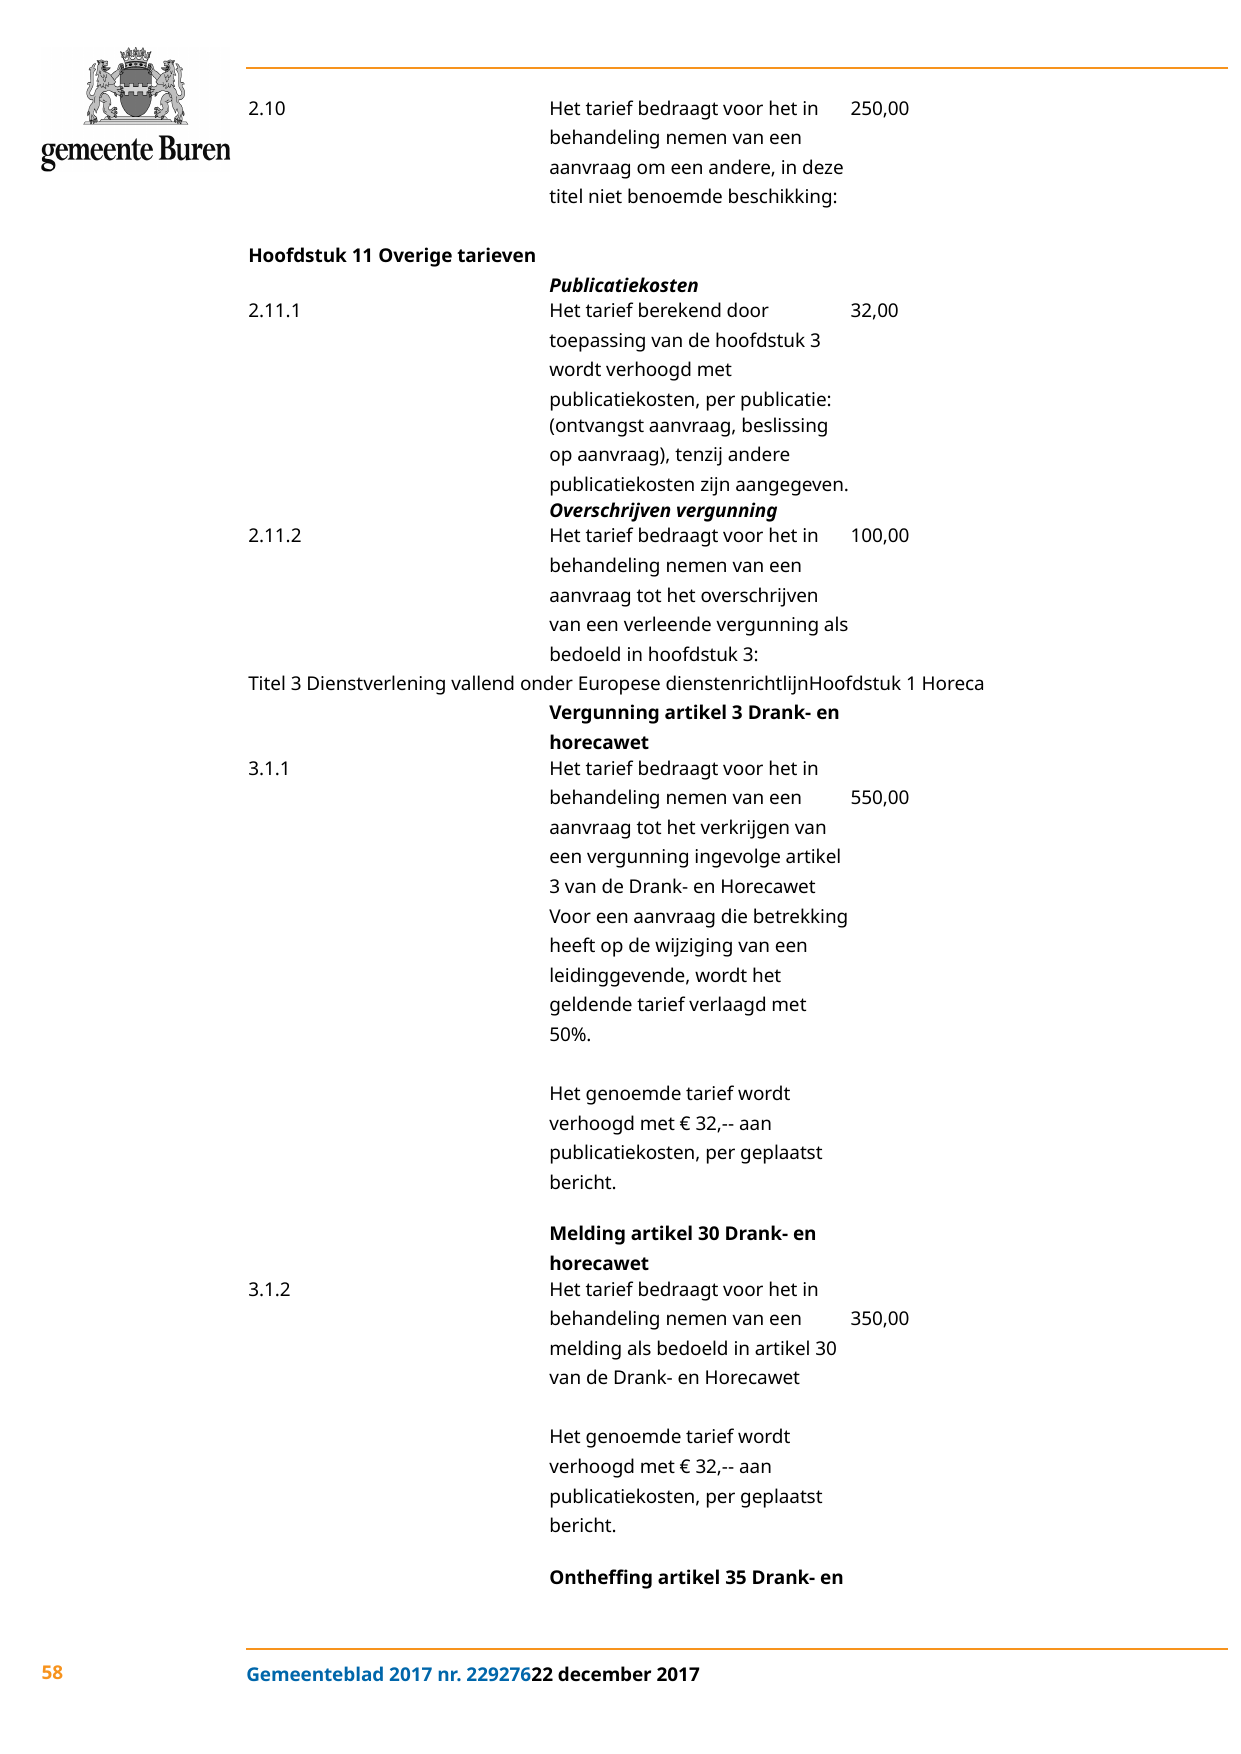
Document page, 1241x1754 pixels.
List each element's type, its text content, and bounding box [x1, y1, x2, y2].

table_cell 3.1.2 [248, 1276, 549, 1538]
picture [41, 47, 231, 172]
table_cell [549, 1538, 850, 1564]
table_cell [248, 497, 549, 523]
text Hoofdstuk 11 Overige tarieven [248, 242, 1152, 268]
table_header [850, 272, 1152, 297]
table_cell 2.11.2 [248, 523, 549, 667]
table_cell [248, 1564, 549, 1590]
table_cell [248, 1221, 549, 1276]
table_cell Overschrijven vergunning [549, 497, 850, 523]
table_cell [850, 1195, 1152, 1221]
table_cell Het tarief berekend door toepassing van de hoofdstuk 3 wordt verhoogd met publicatiekosten, per publicatie: [549, 298, 850, 412]
table_cell Ontheffing artikel 35 Drank- en [549, 1564, 850, 1590]
table_header [248, 272, 549, 297]
table_cell [850, 412, 1152, 497]
table_cell [850, 1221, 1152, 1276]
table_cell 2.11.1 [248, 298, 549, 412]
table_cell 3.1.1 [248, 755, 549, 1195]
table_header [248, 700, 549, 755]
table_header Vergunning artikel 3 Drank- en horecawet [549, 700, 850, 755]
table_cell [248, 412, 549, 497]
table_cell 100,00 [850, 523, 1152, 667]
table_header 2.10 [248, 95, 549, 209]
table_cell Melding artikel 30 Drank- en horecawet [549, 1221, 850, 1276]
table_cell Het tarief bedraagt voor het in behandeling nemen van een aanvraag tot het overschrijven van een verleende vergunning als bedoeld in hoofdstuk 3: [549, 523, 850, 667]
table_cell 32,00 [850, 298, 1152, 412]
table_cell [850, 1564, 1152, 1590]
text Titel 3 Dienstverlening vallend onder Europese dienstenrichtlijnHoofdstuk 1 Horeca [248, 670, 1152, 696]
table_cell 350,00 [850, 1276, 1152, 1538]
table_cell 550,00 [850, 755, 1152, 1195]
table_cell [248, 1538, 549, 1564]
table_cell [549, 1195, 850, 1221]
table_header Het tarief bedraagt voor het in behandeling nemen van een aanvraag om een andere, in deze titel niet benoemde beschikking: [549, 95, 850, 209]
table_cell (ontvangst aanvraag, beslissing op aanvraag), tenzij andere publicatiekosten zijn aangegeven. [549, 412, 850, 497]
table_header Publicatiekosten [549, 272, 850, 297]
table_cell Het tarief bedraagt voor het in behandeling nemen van een melding als bedoeld in artikel 30 van de Drank- en Horecawet Het genoemde tarief wordt verhoogd met € 32,-- aan publicatiekosten, per geplaatst bericht. [549, 1276, 850, 1538]
table_header 250,00 [850, 95, 1152, 209]
table_cell Het tarief bedraagt voor het in behandeling nemen van een aanvraag tot het verkrijgen van een vergunning ingevolge artikel 3 van de Drank- en Horecawet Voor een aanvraag die betrekking heeft op de wijziging van een leidinggevende, wordt het geldende tarief verlaagd met 50%. Het genoemde tarief wordt verhoogd met € 32,-- aan publicatiekosten, per geplaatst bericht. [549, 755, 850, 1195]
table_header [850, 700, 1152, 755]
table_cell [248, 1195, 549, 1221]
table_cell [850, 497, 1152, 523]
table_cell [850, 1538, 1152, 1564]
